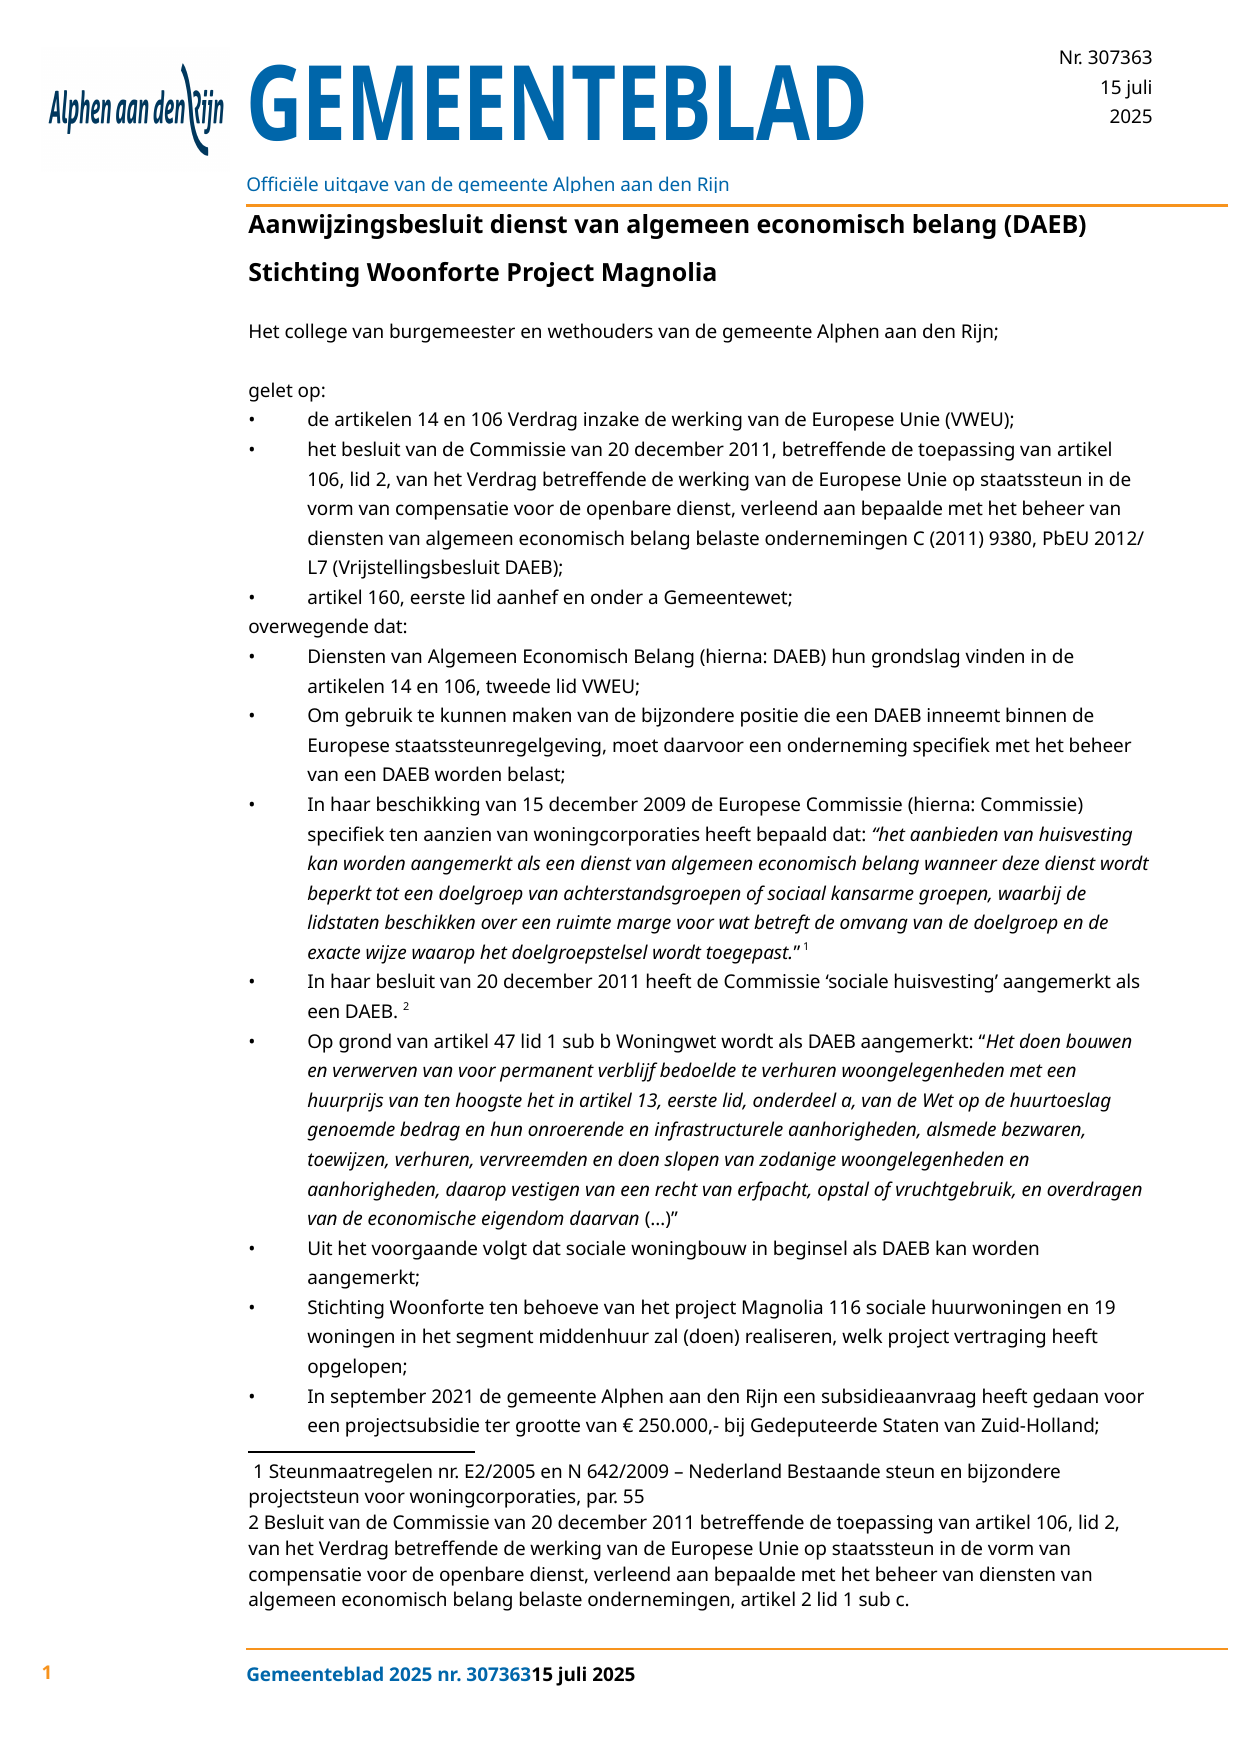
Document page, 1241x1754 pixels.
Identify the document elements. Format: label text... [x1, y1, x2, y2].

list Om gebruik te kunnen maken van de bijzondere positie die een DAEB inneemt binnen de Europese staatssteunregelgeving, moet daarvoor een onderneming specifiek met het beheer van een DAEB worden belast; [248, 702, 1152, 787]
list de artikelen 14 en 106 Verdrag inzake de werking van de Europese Unie (VWEU); [248, 407, 1152, 432]
text Het college van burgemeester en wethouders van de gemeente Alphen aan den Rijn; [248, 318, 1152, 344]
text Aanwijzingsbesluit dienst van algemeen economisch belang (DAEB) Stichting Woonforte Project Magnolia [248, 207, 1152, 288]
list Diensten van Algemeen Economisch Belang (hierna: DAEB) hun grondslag vinden in de artikelen 14 en 106, tweede lid VWEU; [248, 643, 1152, 699]
list Steunmaatregelen nr. E2/2005 en N 642/2009 – Nederland Bestaande steun en bijzondere projectsteun voor woningcorporaties, par. 55 [248, 1458, 1152, 1509]
list In haar beschikking van 15 december 2009 de Europese Commissie (hierna: Commissie) specifiek ten aanzien van woningcorporaties heeft bepaald dat: “het aanbieden van huisvesting kan worden aangemerkt als een dienst van algemeen economisch belang wanneer deze dienst wordt beperkt tot een doelgroep van achterstandsgroepen of sociaal kansarme groepen, waarbij de lidstaten beschikken over een ruimte marge voor wat betreft de omvang van de doelgroep en de exacte wijze waarop het doelgroepstelsel wordt toegepast.” [248, 791, 1152, 965]
list Besluit van de Commissie van 20 december 2011 betreffende de toepassing van artikel 106, lid 2, van het Verdrag betreffende de werking van de Europese Unie op staatssteun in de vorm van compensatie voor de openbare dienst, verleend aan bepaalde met het beheer van diensten van algemeen economisch belang belaste ondernemingen, artikel 2 lid 1 sub c. [248, 1509, 1152, 1612]
list Op grond van artikel 47 lid 1 sub b Woningwet wordt als DAEB aangemerkt: “Het doen bouwen en verwerven van voor permanent verblijf bedoelde te verhuren woongelegenheden met een huurprijs van ten hoogste het in artikel 13, eerste lid, onderdeel a, van de Wet op de huurtoeslag genoemde bedrag en hun onroerende en infrastructurele aanhorigheden, alsmede bezwaren, toewijzen, verhuren, vervreemden en doen slopen van zodanige woongelegenheden en aanhorigheden, daarop vestigen van een recht van erfpacht, opstal of vruchtgebruik, en overdragen van de economische eigendom daarvan (…)” [248, 1028, 1152, 1231]
list het besluit van de Commissie van 20 december 2011, betreffende de toepassing van artikel 106, lid 2, van het Verdrag betreffende de werking van de Europese Unie op staatssteun in de vorm van compensatie voor de openbare dienst, verleend aan bepaalde met het beheer van diensten van algemeen economisch belang belaste ondernemingen C (2011) 9380, PbEU 2012/ L7 (Vrijstellingsbesluit DAEB); [248, 436, 1152, 580]
list Uit het voorgaande volgt dat sociale woningbouw in beginsel als DAEB kan worden aangemerkt; [248, 1235, 1152, 1290]
list artikel 160, eerste lid aanhef en onder a Gemeentewet; [248, 584, 1152, 610]
text gelet op: [248, 377, 1152, 403]
list In september 2021 de gemeente Alphen aan den Rijn een subsidieaanvraag heeft gedaan voor een projectsubsidie ter grootte van € 250.000,- bij Gedeputeerde Staten van Zuid-Holland; [248, 1383, 1152, 1438]
list In haar besluit van 20 december 2011 heeft de Commissie ‘sociale huisvesting’ aangemerkt als een DAEB. [248, 969, 1152, 1024]
picture [41, 47, 231, 172]
list Stichting Woonforte ten behoeve van het project Magnolia 116 sociale huurwoningen en 19 woningen in het segment middenhuur zal (doen) realiseren, welk project vertraging heeft opgelopen; [248, 1294, 1152, 1379]
text overwegende dat: [248, 614, 1152, 639]
